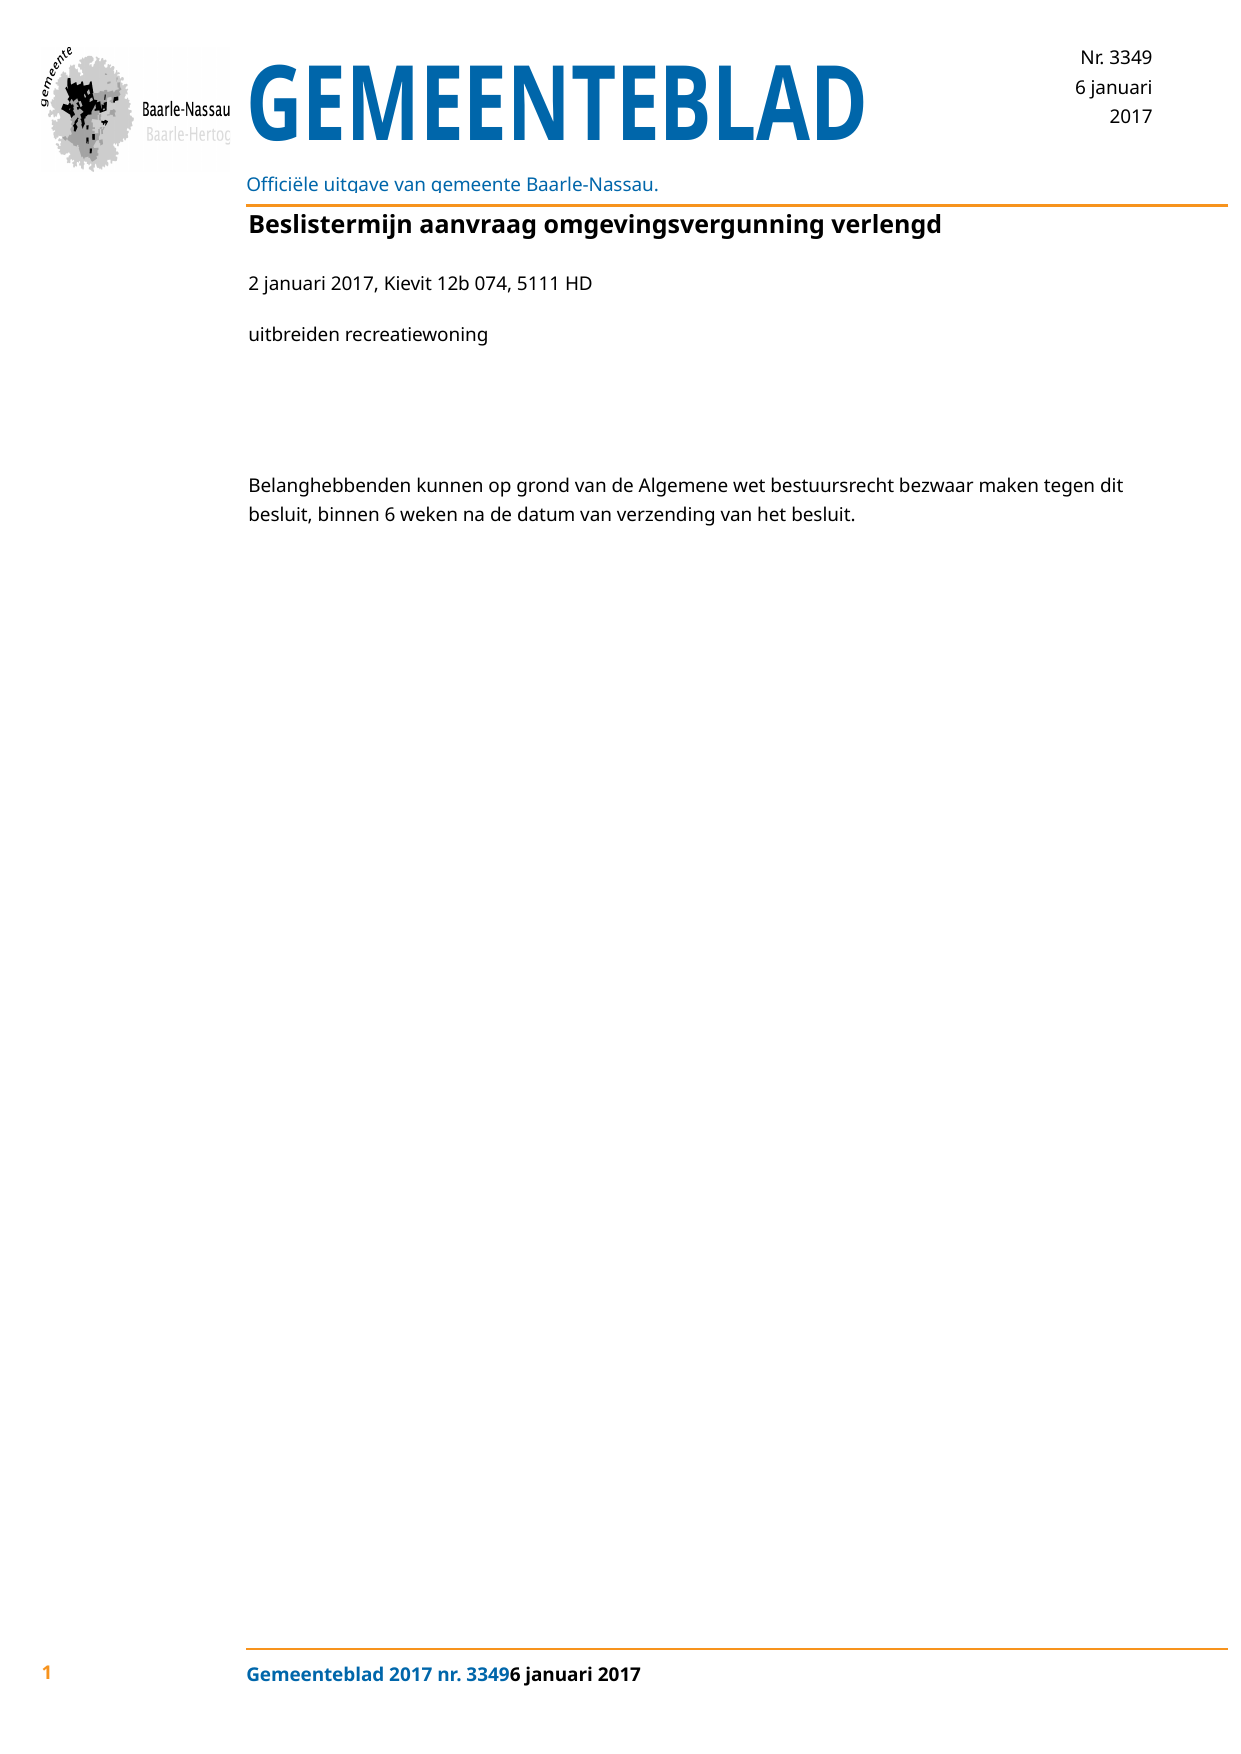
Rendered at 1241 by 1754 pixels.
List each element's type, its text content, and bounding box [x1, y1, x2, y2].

picture [41, 47, 231, 172]
text Belanghebbenden kunnen op grond van de Algemene wet bestuursrecht bezwaar maken tegen dit besluit, binnen 6 weken na de datum van verzending van het besluit. [248, 472, 1152, 527]
text Beslistermijn aanvraag omgevingsvergunning verlengd [248, 207, 1152, 241]
text 2 januari 2017, Kievit 12b 074, 5111 HD [248, 270, 1152, 296]
text uitbreiden recreatiewoning [248, 321, 1152, 346]
